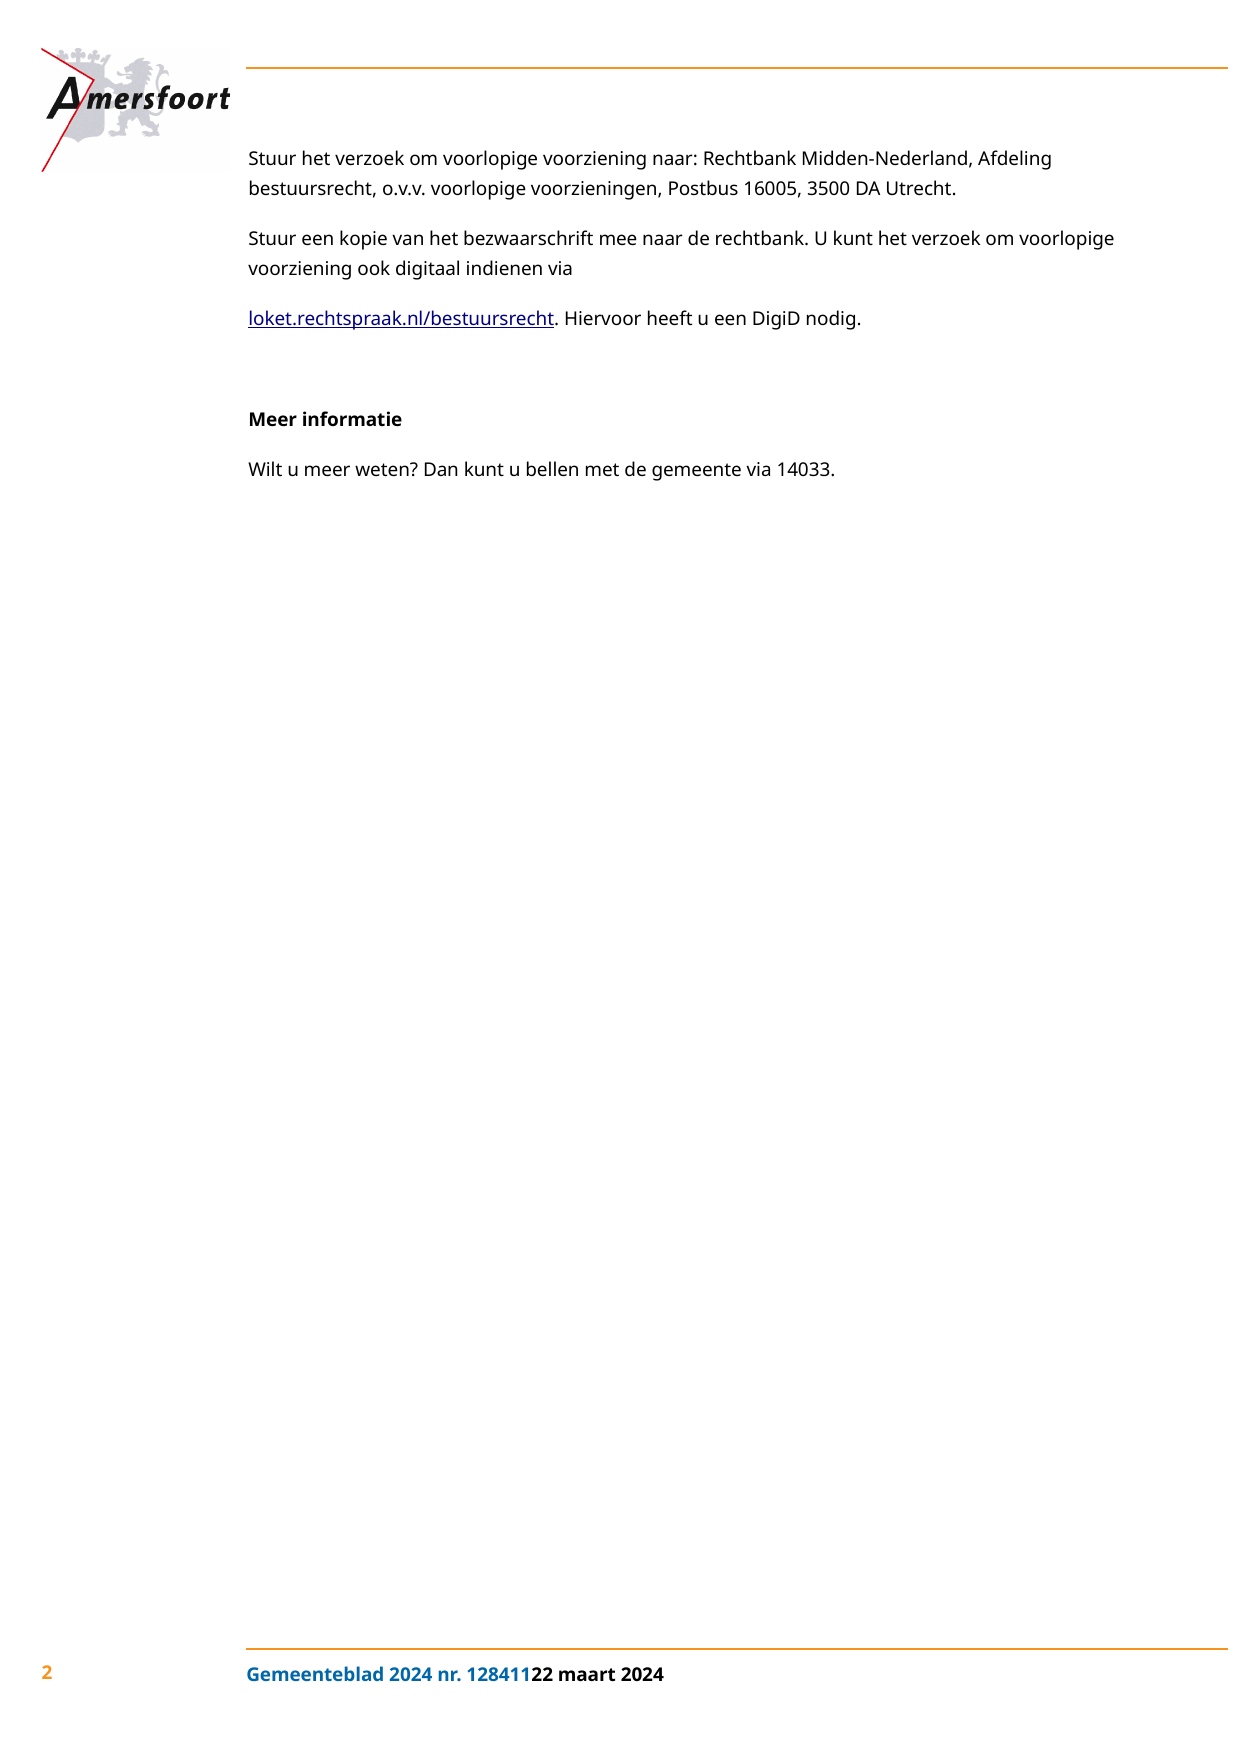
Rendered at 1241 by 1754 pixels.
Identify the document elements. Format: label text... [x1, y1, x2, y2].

text Meer informatie [248, 406, 1152, 432]
picture [41, 47, 231, 172]
text Wilt u meer weten? Dan kunt u bellen met de gemeente via 14033. [248, 456, 1152, 482]
text loket.rechtspraak.nl/bestuursrecht. Hiervoor heeft u een DigiD nodig. [248, 305, 1152, 331]
text Stuur een kopie van het bezwaarschrift mee naar de rechtbank. U kunt het verzoek om voorlopige voorziening ook digitaal indienen via [248, 225, 1152, 281]
text Stuur het verzoek om voorlopige voorziening naar: Rechtbank Midden-Nederland, Afdeling bestuursrecht, o.v.v. voorlopige voorzieningen, Postbus 16005, 3500 DA Utrecht. [248, 145, 1152, 201]
